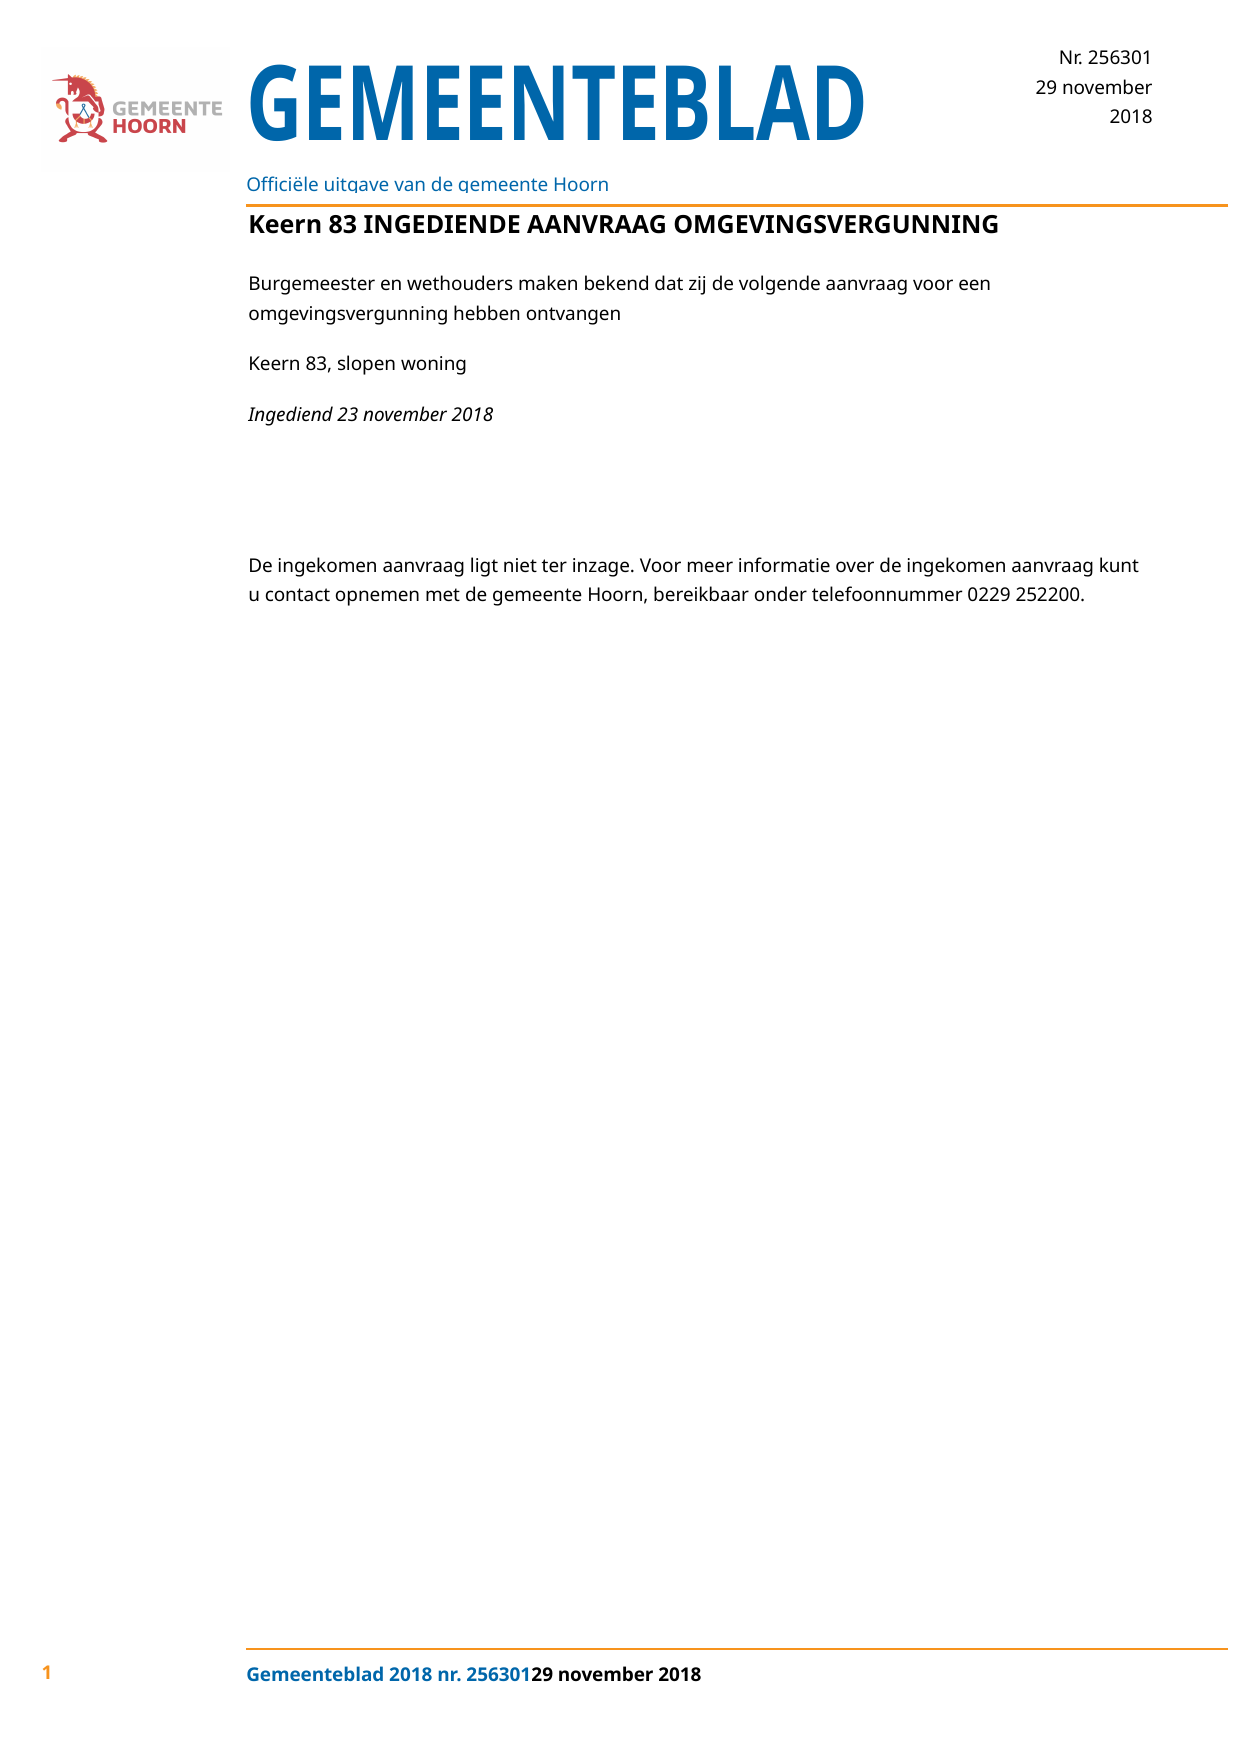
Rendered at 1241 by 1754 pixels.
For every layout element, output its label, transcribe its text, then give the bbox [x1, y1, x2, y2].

text Keern 83, slopen woning [248, 350, 1152, 376]
text Ingediend 23 november 2018 [248, 401, 1152, 426]
picture [41, 47, 231, 172]
text De ingekomen aanvraag ligt niet ter inzage. Voor meer informatie over de ingekomen aanvraag kunt u contact opnemen met de gemeente Hoorn, bereikbaar onder telefoonnummer 0229 252200. [248, 552, 1152, 607]
text Keern 83 INGEDIENDE AANVRAAG OMGEVINGSVERGUNNING [248, 207, 1152, 241]
text Burgemeester en wethouders maken bekend dat zij de volgende aanvraag voor een omgevingsvergunning hebben ontvangen [248, 270, 1152, 326]
